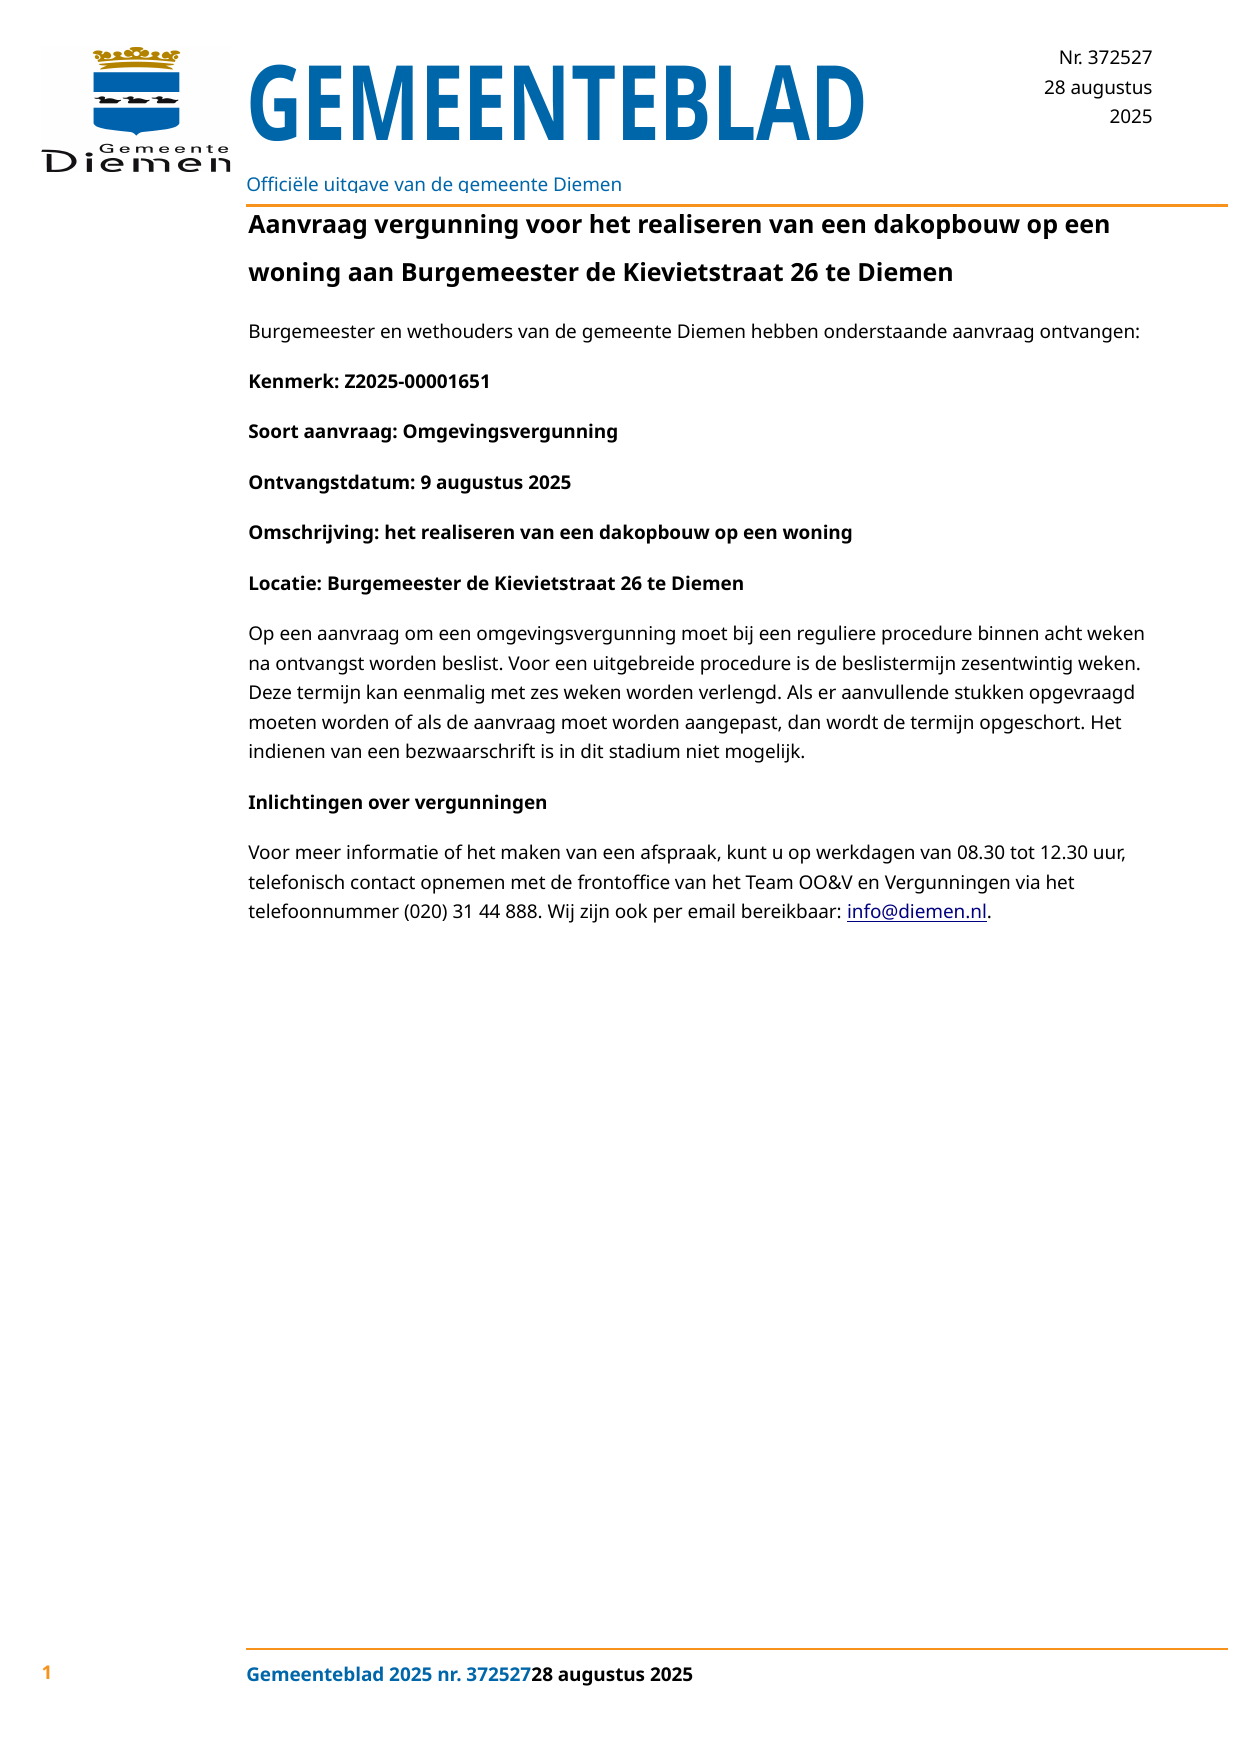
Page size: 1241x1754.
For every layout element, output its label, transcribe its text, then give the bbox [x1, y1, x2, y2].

text Locatie: Burgemeester de Kievietstraat 26 te Diemen [248, 570, 1152, 596]
text Aanvraag vergunning voor het realiseren van een dakopbouw op een woning aan Burgemeester de Kievietstraat 26 te Diemen [248, 207, 1152, 288]
text Kenmerk: Z2025-00001651 [248, 368, 1152, 394]
text Ontvangstdatum: 9 augustus 2025 [248, 469, 1152, 495]
text Inlichtingen over vergunningen [248, 789, 1152, 815]
text Soort aanvraag: Omgevingsvergunning [248, 419, 1152, 444]
text Op een aanvraag om een omgevingsvergunning moet bij een reguliere procedure binnen acht weken na ontvangst worden beslist. Voor een uitgebreide procedure is de beslistermijn zesentwintig weken. Deze termijn kan eenmalig met zes weken worden verlengd. Als er aanvullende stukken opgevraagd moeten worden of als de aanvraag moet worden aangepast, dan wordt de termijn opgeschort. Het indienen van een bezwaarschrift is in dit stadium niet mogelijk. [248, 620, 1152, 764]
picture [41, 47, 231, 172]
text Voor meer informatie of het maken van een afspraak, kunt u op werkdagen van 08.30 tot 12.30 uur, telefonisch contact opnemen met de frontoffice van het Team OO&V en Vergunningen via het telefoonnummer (020) 31 44 888. Wij zijn ook per email bereikbaar: info@diemen.nl. [248, 839, 1152, 924]
text Burgemeester en wethouders van de gemeente Diemen hebben onderstaande aanvraag ontvangen: [248, 318, 1152, 344]
text Omschrijving: het realiseren van een dakopbouw op een woning [248, 519, 1152, 545]
